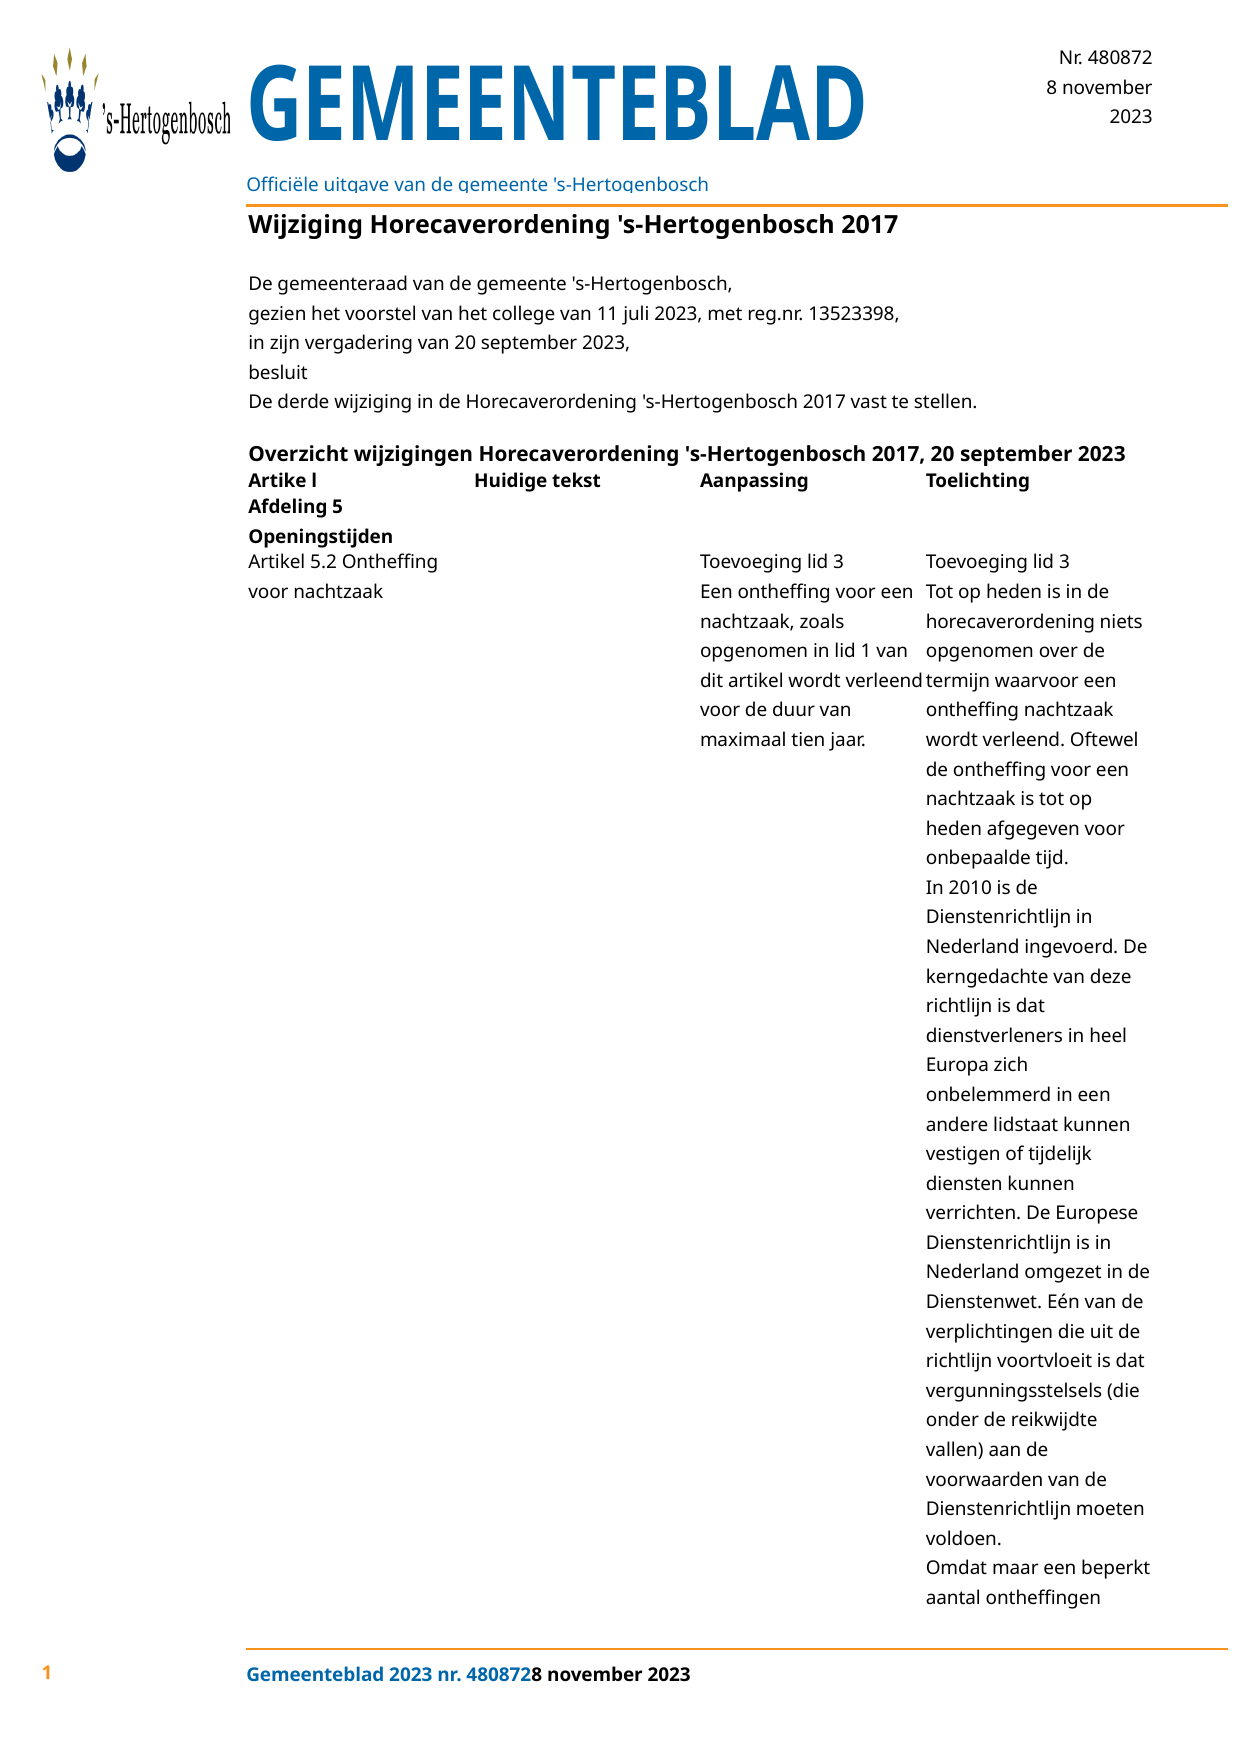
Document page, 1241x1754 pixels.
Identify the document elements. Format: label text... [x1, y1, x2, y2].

text Wijziging Horecaverordening 's-Hertogenbosch 2017 [248, 207, 1152, 241]
table_cell [474, 549, 700, 1610]
table_cell Afdeling 5 Openingstijden [248, 493, 474, 549]
text besluit [248, 359, 1152, 385]
text De derde wijziging in de Horecaverordening 's-Hertogenbosch 2017 vast te stellen. [248, 389, 1152, 414]
text gezien het voorstel van het college van 11 juli 2023, met reg.nr. 13523398, [248, 300, 1152, 326]
table_header Artike l [248, 468, 474, 493]
table_header Huidige tekst [474, 468, 700, 493]
table_cell [700, 493, 926, 549]
table_cell Toevoeging lid 3 Een ontheffing voor een nachtzaak, zoals opgenomen in lid 1 van dit artikel wordt verleend voor de duur van maximaal tien jaar. [700, 549, 926, 1610]
table_header Toelichting [926, 468, 1152, 493]
text De gemeenteraad van de gemeente 's-Hertogenbosch, [248, 270, 1152, 296]
table_cell Artikel 5.2 Ontheffing voor nachtzaak [248, 549, 474, 1610]
picture [41, 47, 231, 172]
table_cell [926, 493, 1152, 549]
table_cell [474, 493, 700, 549]
text in zijn vergadering van 20 september 2023, [248, 329, 1152, 355]
table_cell Toevoeging lid 3 Tot op heden is in de horecaverordening niets opgenomen over de termijn waarvoor een ontheffing nachtzaak wordt verleend. Oftewel de ontheffing voor een nachtzaak is tot op heden afgegeven voor onbepaalde tijd. In 2010 is de Dienstenrichtlijn in Nederland ingevoerd. De kerngedachte van deze richtlijn is dat dienstverleners in heel Europa zich onbelemmerd in een andere lidstaat kunnen vestigen of tijdelijk diensten kunnen verrichten. De Europese Dienstenrichtlijn is in Nederland omgezet in de Dienstenwet. Eén van de verplichtingen die uit de richtlijn voortvloeit is dat vergunningsstelsels (die onder de reikwijdte vallen) aan de voorwaarden van de Dienstenrichtlijn moeten voldoen. Omdat maar een beperkt aantal ontheffingen [926, 549, 1152, 1610]
text Overzicht wijzigingen Horecaverordening 's-Hertogenbosch 2017, 20 september 2023 [248, 439, 1152, 467]
table_header Aanpassing [700, 468, 926, 493]
